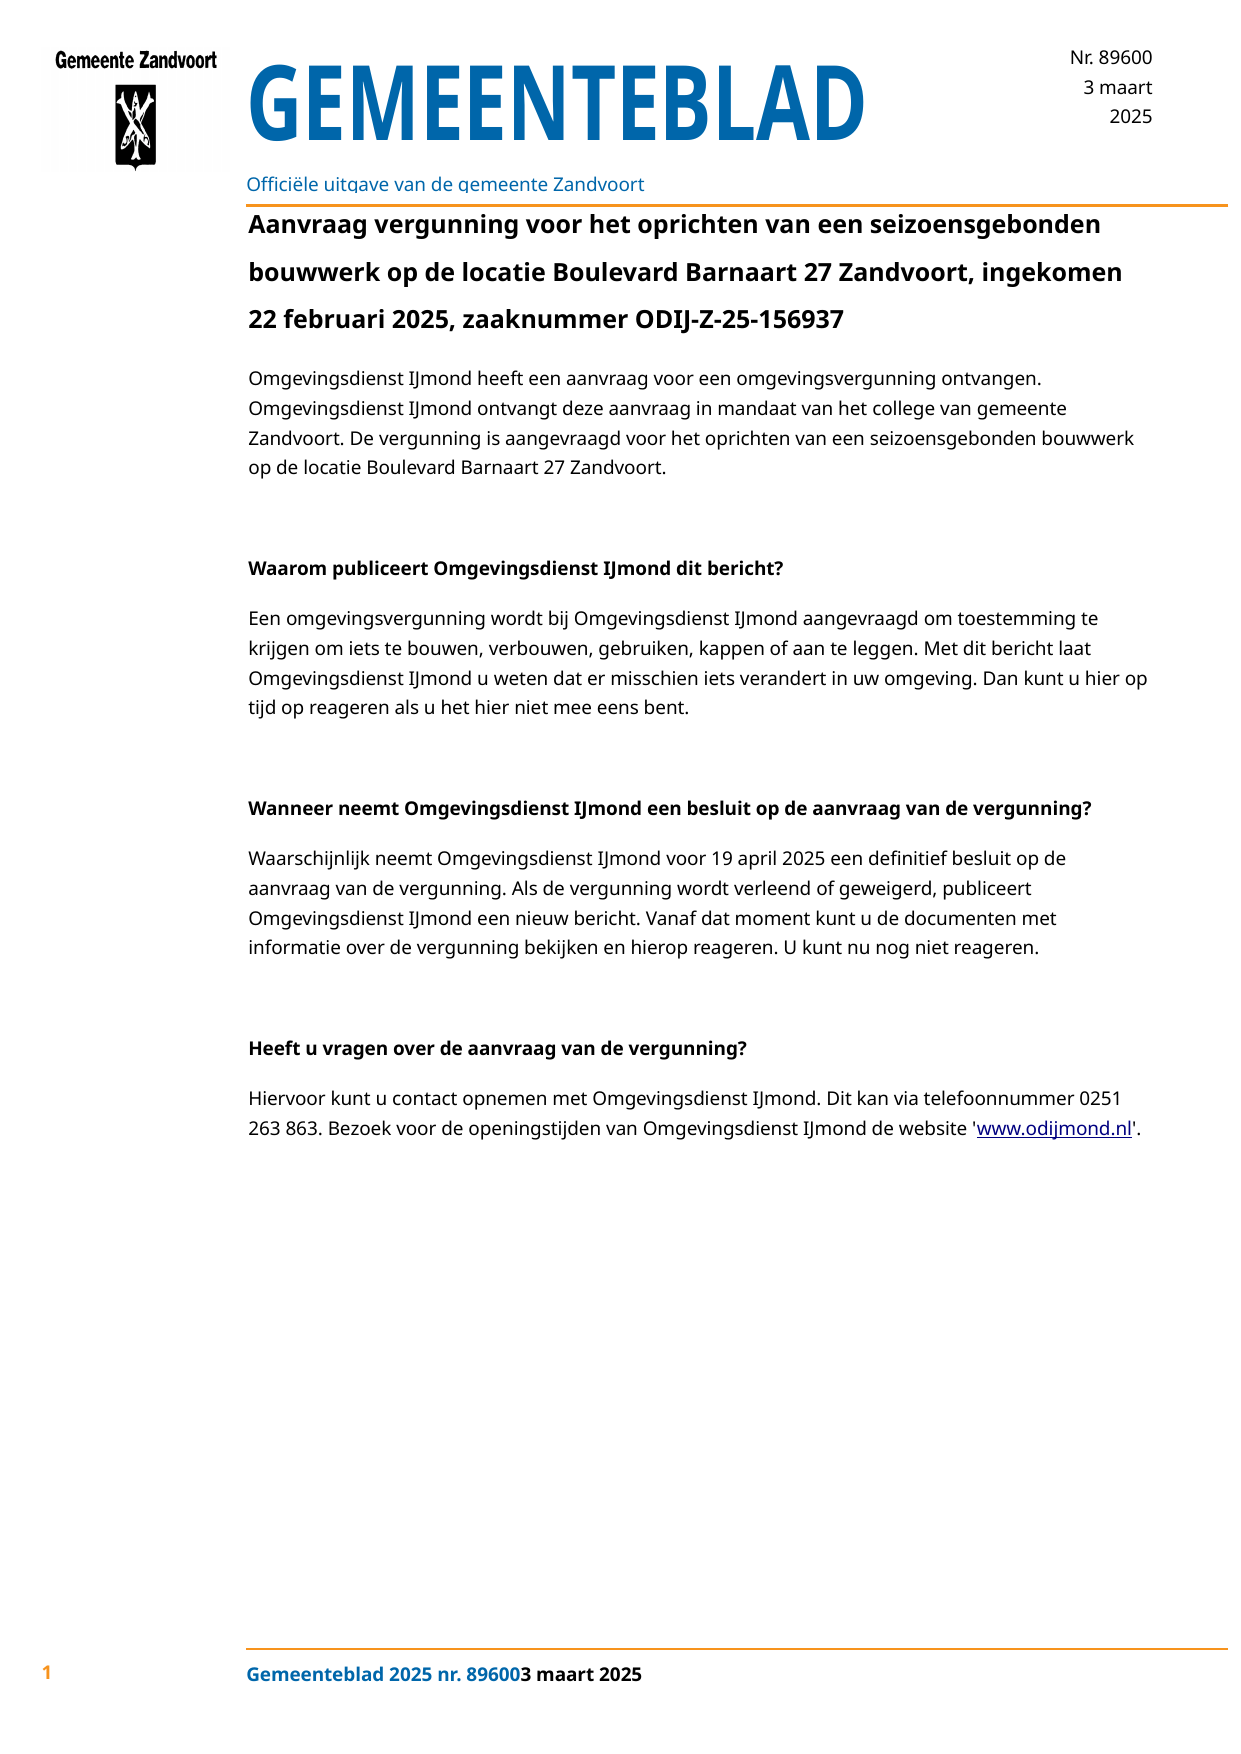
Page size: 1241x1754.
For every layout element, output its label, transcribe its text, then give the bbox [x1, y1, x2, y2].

text Een omgevingsvergunning wordt bij Omgevingsdienst IJmond aangevraagd om toestemming te krijgen om iets te bouwen, verbouwen, gebruiken, kappen of aan te leggen. Met dit bericht laat Omgevingsdienst IJmond u weten dat er misschien iets verandert in uw omgeving. Dan kunt u hier op tijd op reageren als u het hier niet mee eens bent. [248, 606, 1152, 720]
text Waarschijnlijk neemt Omgevingsdienst IJmond voor 19 april 2025 een definitief besluit op de aanvraag van de vergunning. Als de vergunning wordt verleend of geweigerd, publiceert Omgevingsdienst IJmond een nieuw bericht. Vanaf dat moment kunt u de documenten met informatie over de vergunning bekijken en hierop reageren. U kunt nu nog niet reageren. [248, 846, 1152, 960]
text Wanneer neemt Omgevingsdienst IJmond een besluit op de aanvraag van de vergunning? [248, 795, 1152, 821]
picture [41, 47, 231, 172]
text Heeft u vragen over de aanvraag van de vergunning? [248, 1035, 1152, 1061]
text Waarom publiceert Omgevingsdienst IJmond dit bericht? [248, 555, 1152, 581]
text Omgevingsdienst IJmond heeft een aanvraag voor een omgevingsvergunning ontvangen. Omgevingsdienst IJmond ontvangt deze aanvraag in mandaat van het college van gemeente Zandvoort. De vergunning is aangevraagd voor het oprichten van een seizoensgebonden bouwwerk op de locatie Boulevard Barnaart 27 Zandvoort. [248, 366, 1152, 480]
text Aanvraag vergunning voor het oprichten van een seizoensgebonden bouwwerk op de locatie Boulevard Barnaart 27 Zandvoort, ingekomen 22 februari 2025, zaaknummer ODIJ-Z-25-156937 [248, 207, 1152, 336]
text Hiervoor kunt u contact opnemen met Omgevingsdienst IJmond. Dit kan via telefoonnummer 0251 263 863. Bezoek voor de openingstijden van Omgevingsdienst IJmond de website 'www.odijmond.nl'. [248, 1086, 1152, 1141]
